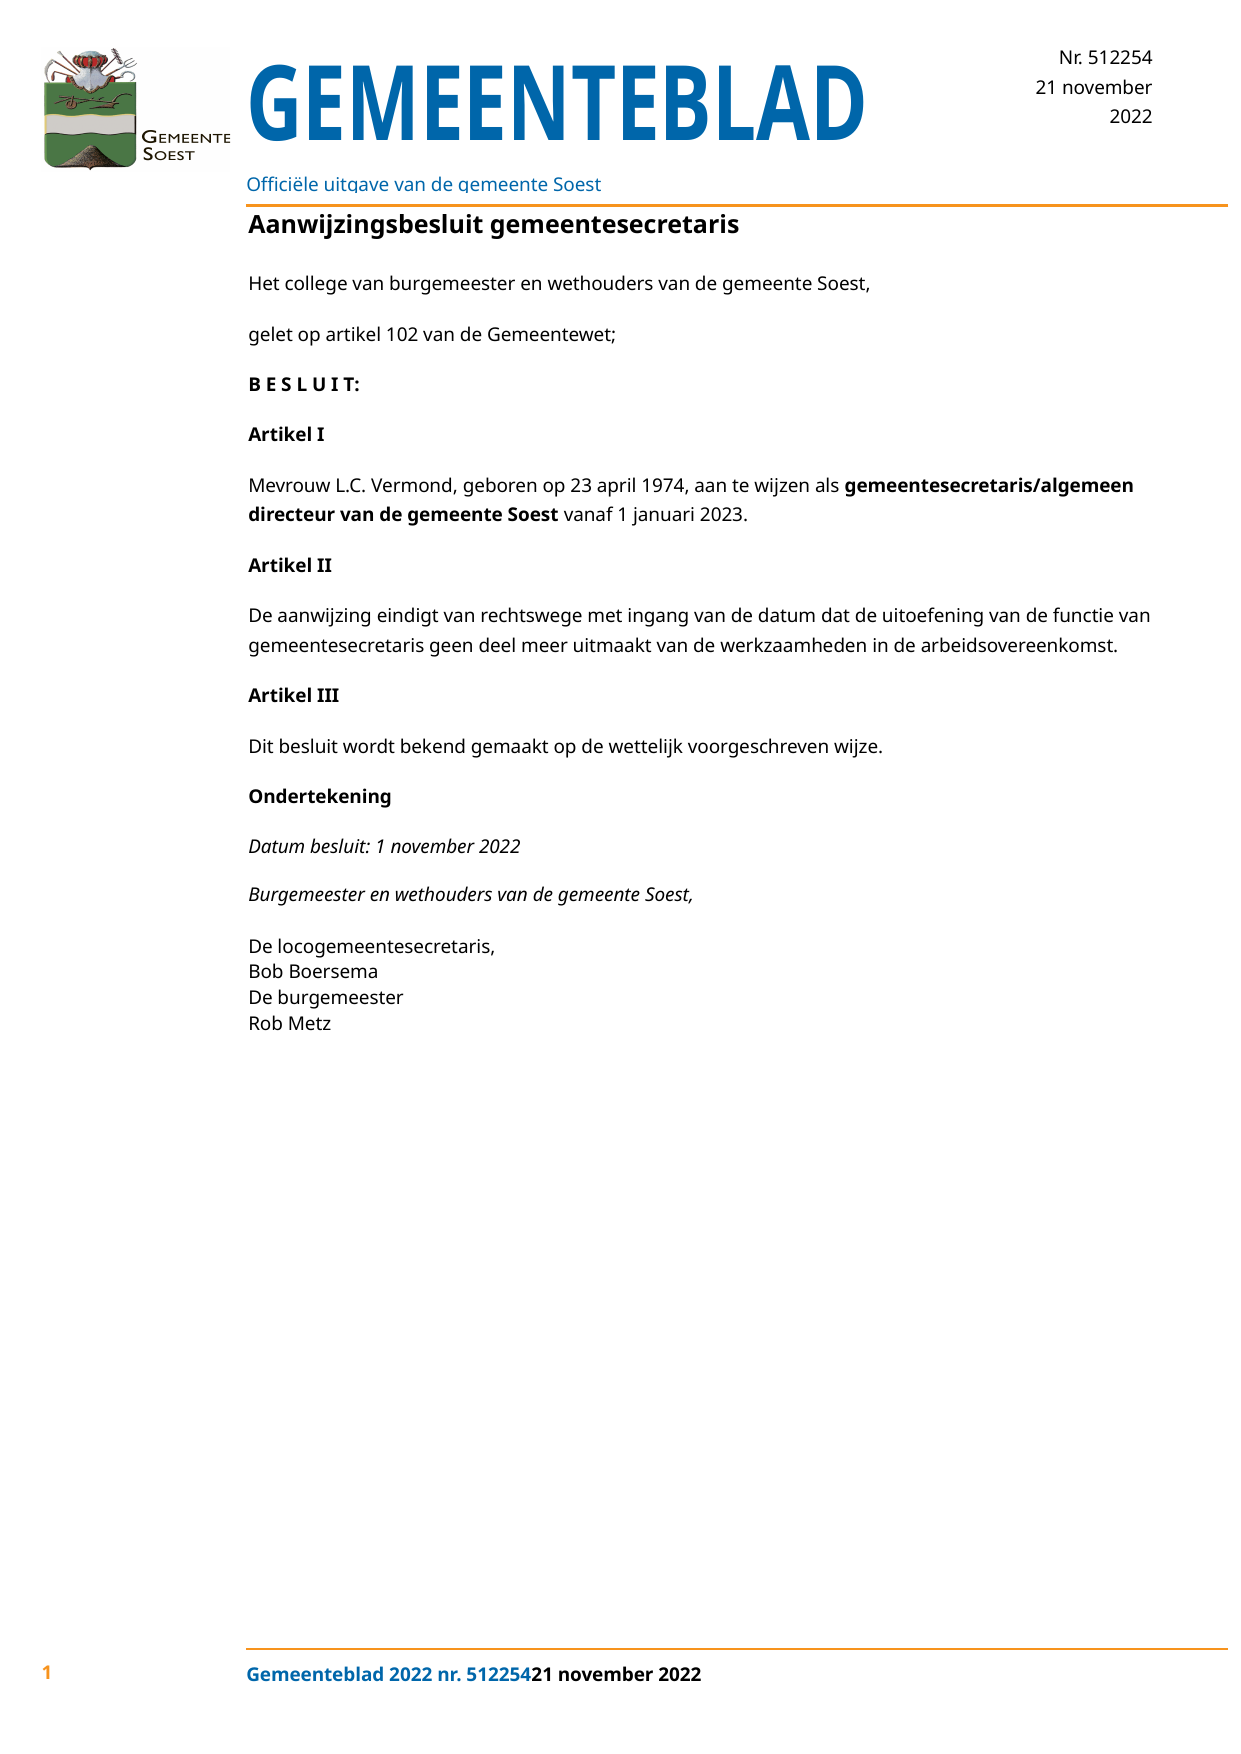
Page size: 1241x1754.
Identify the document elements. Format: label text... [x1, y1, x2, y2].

text Rob Metz [248, 1010, 1152, 1036]
picture [41, 47, 231, 172]
text Artikel I [248, 422, 1152, 447]
text De locogemeentesecretaris, [248, 933, 1152, 959]
text De burgemeester [248, 984, 1152, 1010]
text Bob Boersema [248, 959, 1152, 984]
text Aanwijzingsbesluit gemeentesecretaris [248, 207, 1152, 241]
text Ondertekening [248, 783, 1152, 809]
text Artikel III [248, 682, 1152, 708]
text gelet op artikel 102 van de Gemeentewet; [248, 321, 1152, 346]
text Datum besluit: 1 november 2022 [248, 834, 1152, 859]
text Mevrouw L.C. Vermond, geboren op 23 april 1974, aan te wijzen als gemeentesecretaris/algemeen directeur van de gemeente Soest vanaf 1 januari 2023. [248, 472, 1152, 527]
text B E S L U I T: [248, 371, 1152, 397]
text Artikel II [248, 552, 1152, 578]
text Burgemeester en wethouders van de gemeente Soest, [248, 881, 1152, 907]
text Het college van burgemeester en wethouders van de gemeente Soest, [248, 270, 1152, 296]
text De aanwijzing eindigt van rechtswege met ingang van de datum dat de uitoefening van de functie van gemeentesecretaris geen deel meer uitmaakt van de werkzaamheden in de arbeidsovereenkomst. [248, 602, 1152, 658]
text Dit besluit wordt bekend gemaakt op de wettelijk voorgeschreven wijze. [248, 733, 1152, 758]
